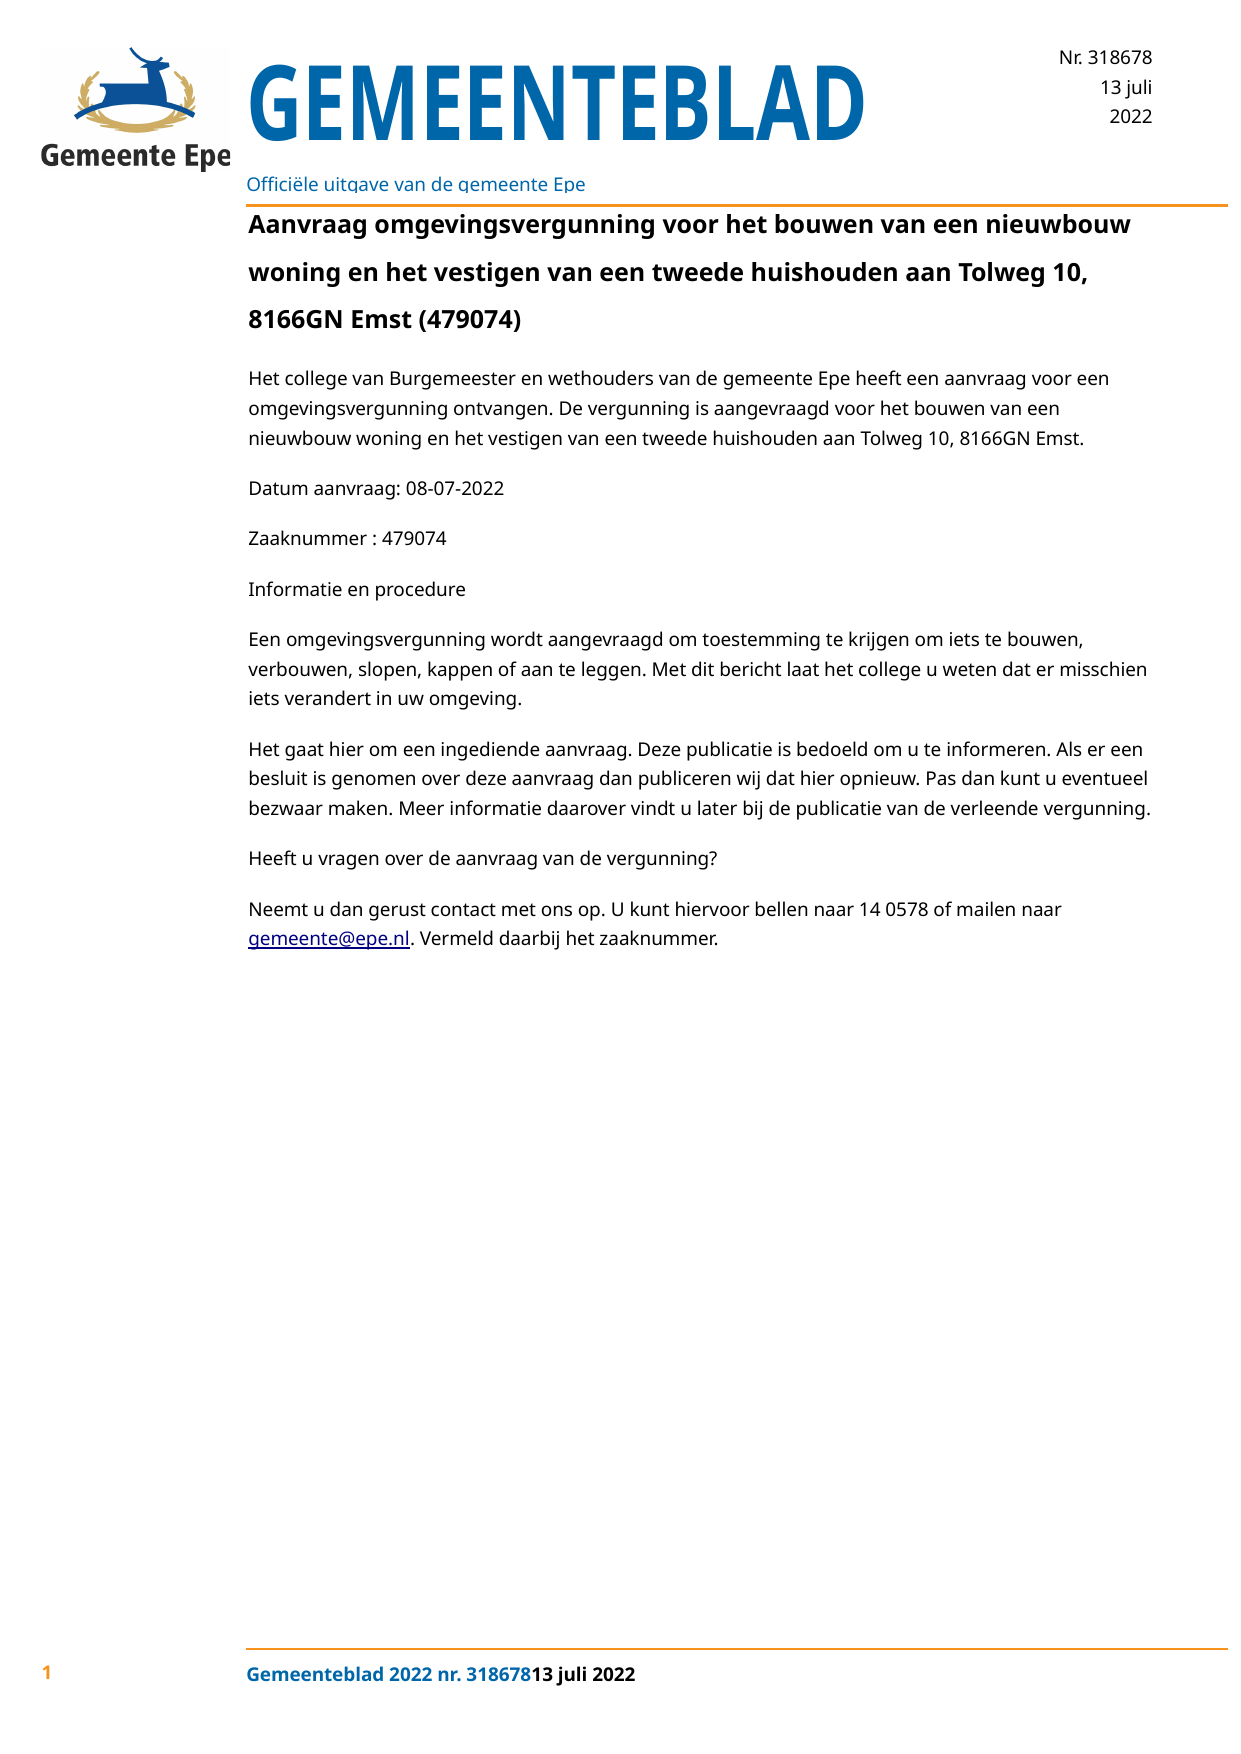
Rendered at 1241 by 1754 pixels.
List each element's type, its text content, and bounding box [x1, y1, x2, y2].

text Zaaknummer : 479074 [248, 526, 1152, 551]
text Informatie en procedure [248, 576, 1152, 602]
picture [41, 47, 231, 172]
text Datum aanvraag: 08-07-2022 [248, 475, 1152, 501]
text Aanvraag omgevingsvergunning voor het bouwen van een nieuwbouw woning en het vestigen van een tweede huishouden aan Tolweg 10, 8166GN Emst (479074) [248, 207, 1152, 336]
text Het gaat hier om een ingediende aanvraag. Deze publicatie is bedoeld om u te informeren. Als er een besluit is genomen over deze aanvraag dan publiceren wij dat hier opnieuw. Pas dan kunt u eventueel bezwaar maken. Meer informatie daarover vindt u later bij de publicatie van de verleende vergunning. [248, 736, 1152, 821]
text Een omgevingsvergunning wordt aangevraagd om toestemming te krijgen om iets te bouwen, verbouwen, slopen, kappen of aan te leggen. Met dit bericht laat het college u weten dat er misschien iets verandert in uw omgeving. [248, 626, 1152, 711]
text Neemt u dan gerust contact met ons op. U kunt hiervoor bellen naar 14 0578 of mailen naar gemeente@epe.nl. Vermeld daarbij het zaaknummer. [248, 896, 1152, 951]
text Het college van Burgemeester en wethouders van de gemeente Epe heeft een aanvraag voor een omgevingsvergunning ontvangen. De vergunning is aangevraagd voor het bouwen van een nieuwbouw woning en het vestigen van een tweede huishouden aan Tolweg 10, 8166GN Emst. [248, 366, 1152, 450]
text Heeft u vragen over de aanvraag van de vergunning? [248, 846, 1152, 871]
